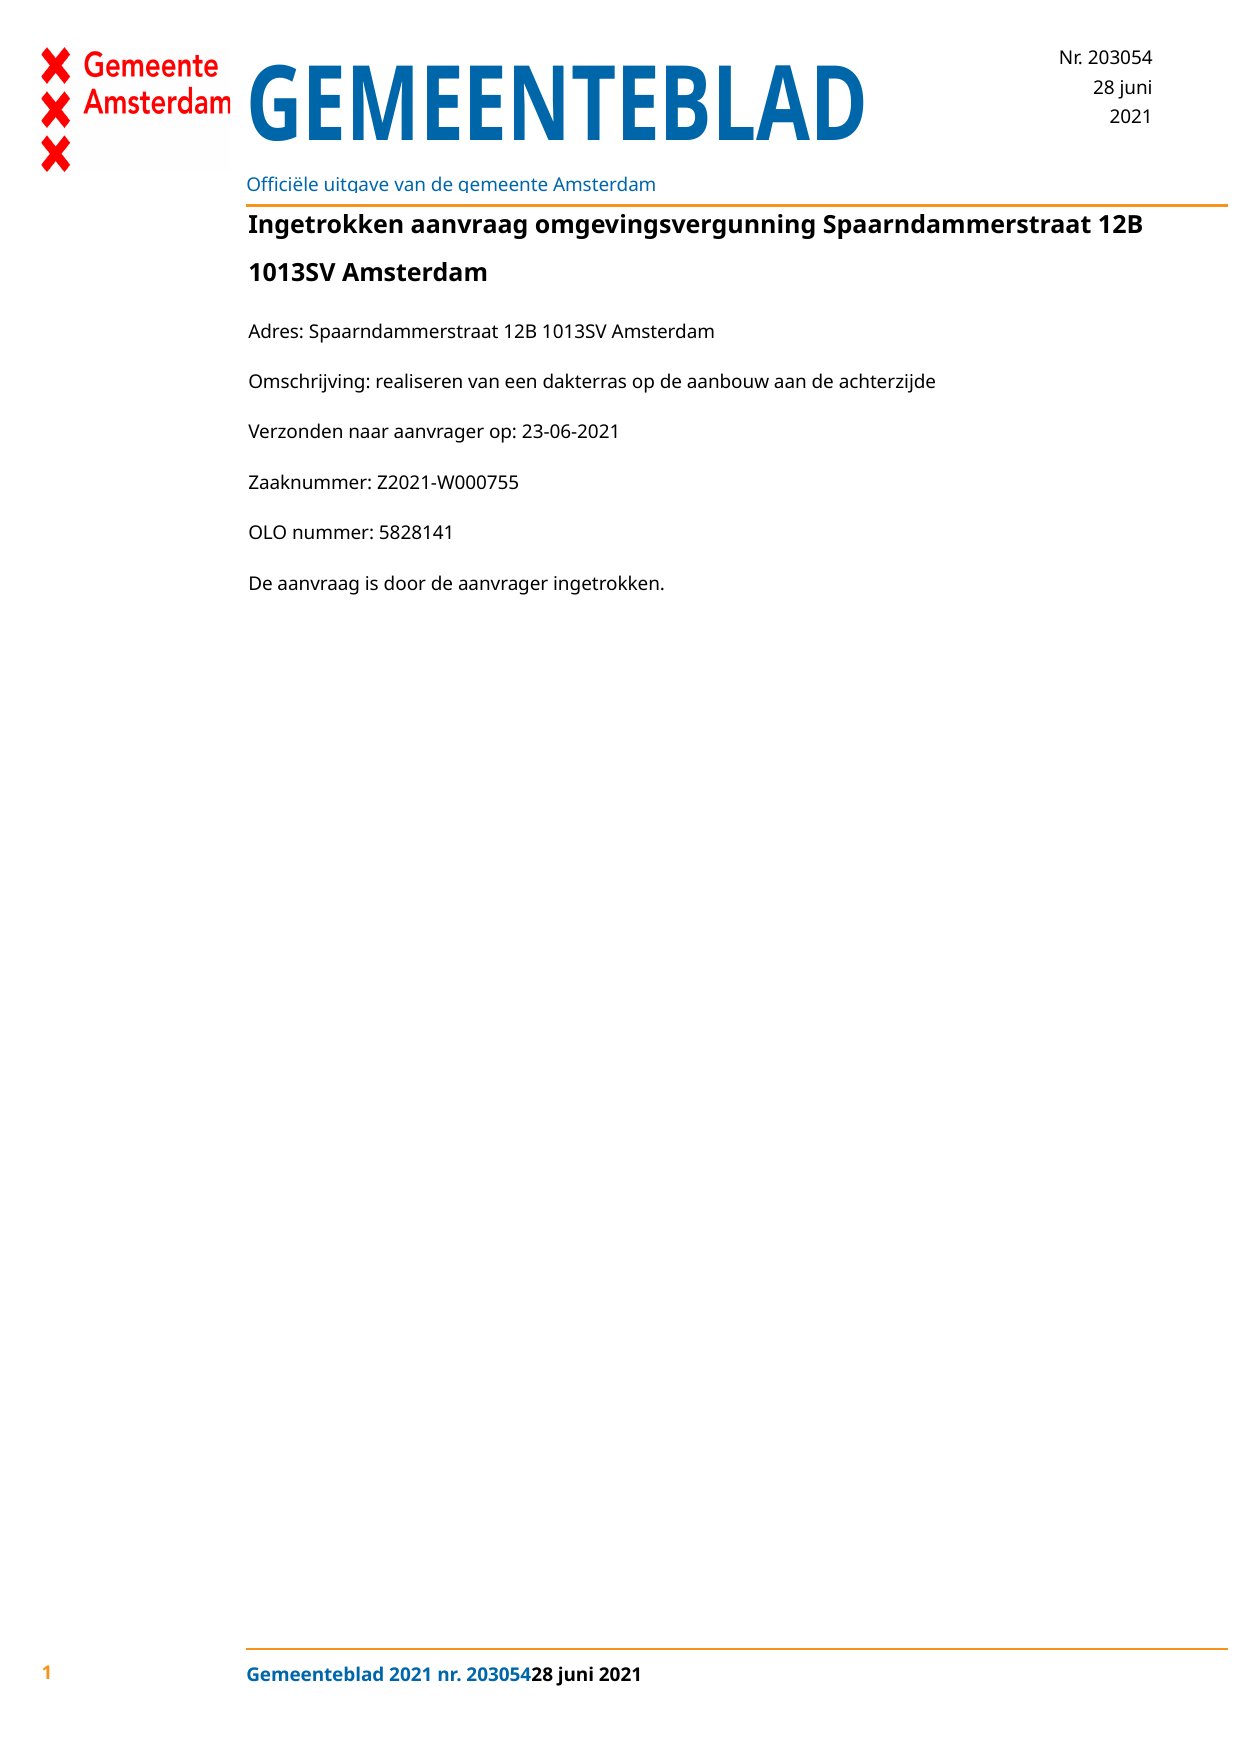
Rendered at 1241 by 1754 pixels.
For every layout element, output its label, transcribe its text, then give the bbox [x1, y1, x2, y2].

text Adres: Spaarndammerstraat 12B 1013SV Amsterdam [248, 318, 1152, 344]
text Verzonden naar aanvrager op: 23-06-2021 [248, 419, 1152, 444]
picture [41, 47, 231, 172]
text OLO nummer: 5828141 [248, 519, 1152, 545]
text Ingetrokken aanvraag omgevingsvergunning Spaarndammerstraat 12B 1013SV Amsterdam [248, 207, 1152, 288]
text Omschrijving: realiseren van een dakterras op de aanbouw aan de achterzijde [248, 368, 1152, 394]
text De aanvraag is door de aanvrager ingetrokken. [248, 570, 1152, 596]
text Zaaknummer: Z2021-W000755 [248, 469, 1152, 495]
